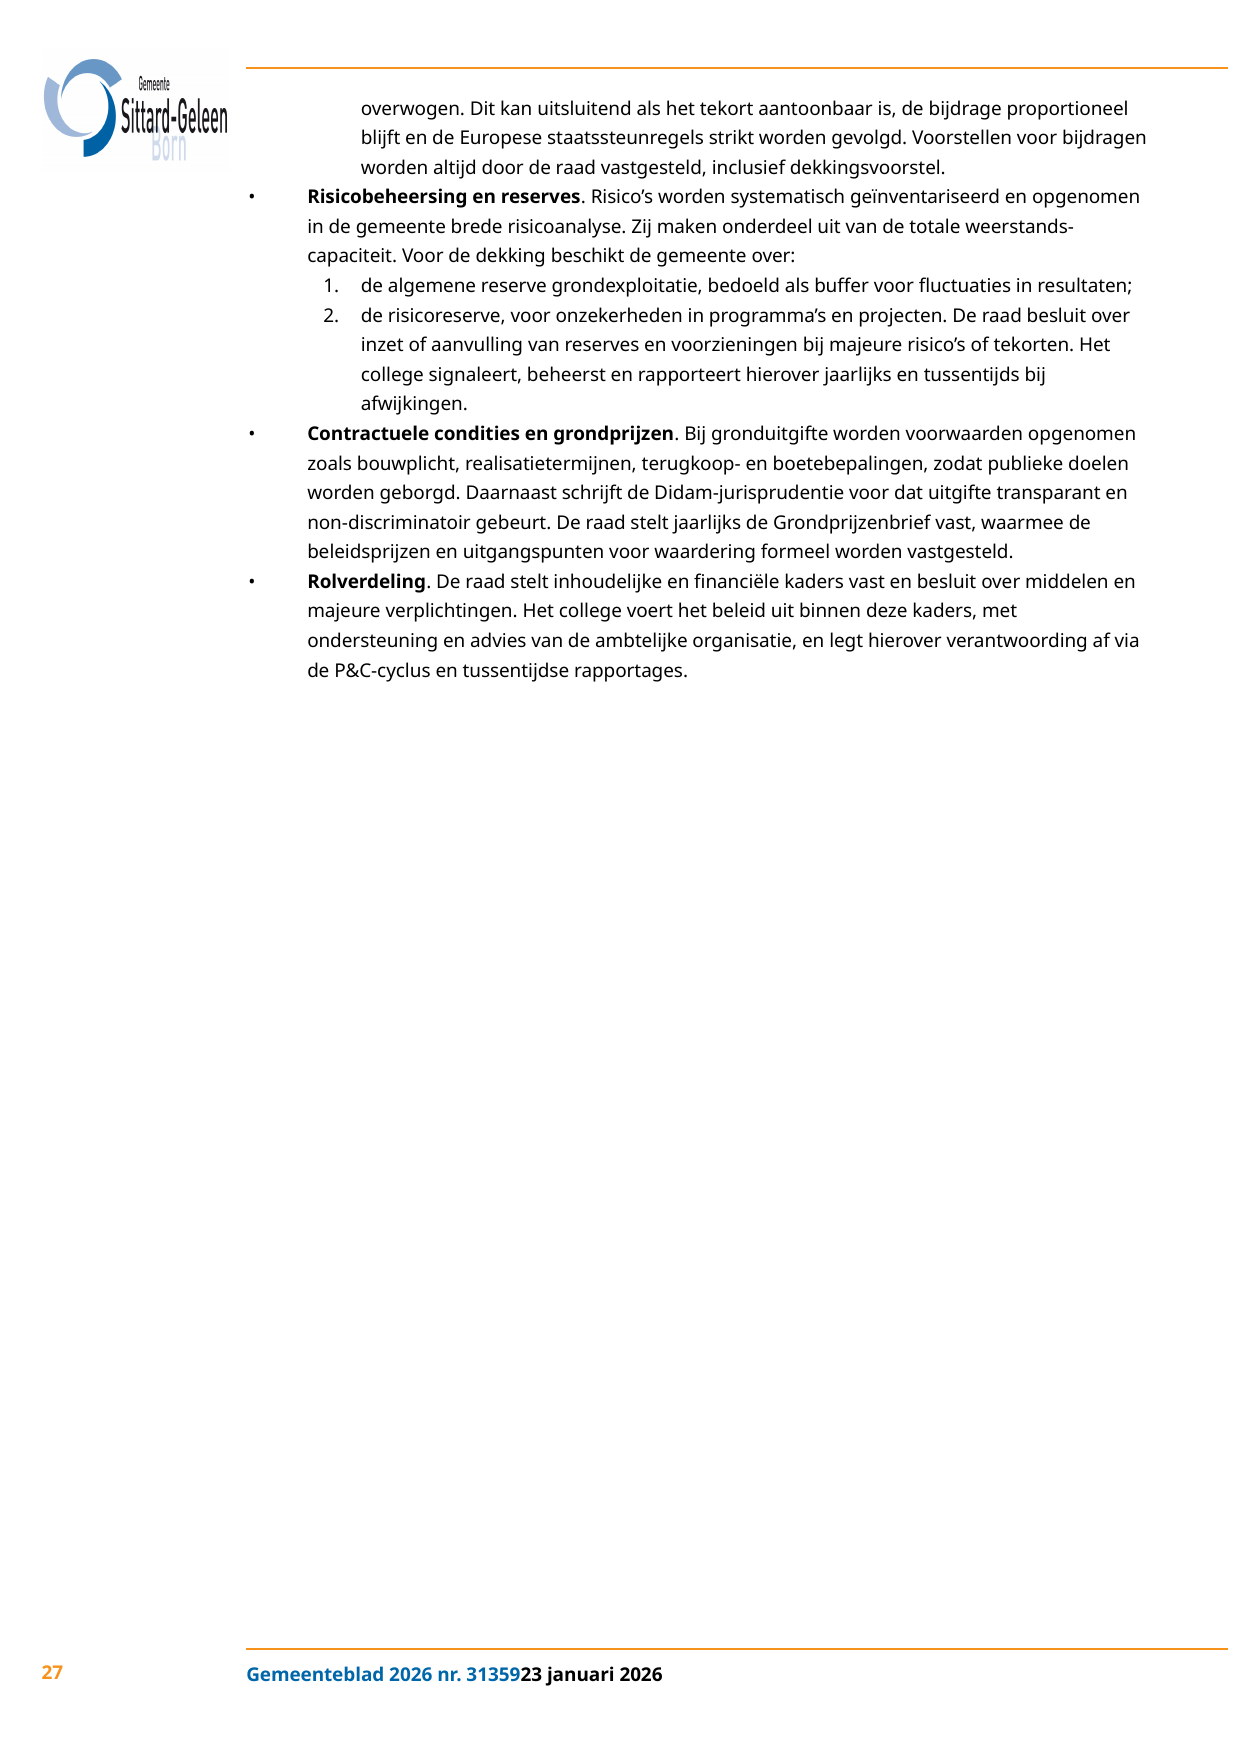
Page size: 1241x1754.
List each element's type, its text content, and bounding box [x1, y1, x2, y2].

list Contractuele condities en grondprijzen. Bij gronduitgifte worden voorwaarden opgenomen zoals bouwplicht, realisatietermijnen, terugkoop- en boetebepalingen, zodat publieke doelen worden geborgd. Daarnaast schrijft de Didam-jurisprudentie voor dat uitgifte transparant en non-discriminatoir gebeurt. De raad stelt jaarlijks de Grondprijzenbrief vast, waarmee de beleidsprijzen en uitgangspunten voor waardering formeel worden vastgesteld. [248, 420, 1152, 564]
list de risicoreserve, voor onzekerheden in programma’s en projecten. De raad besluit over inzet of aanvulling van reserves en voorzieningen bij majeure risico’s of tekorten. Het college signaleert, beheerst en rapporteert hierover jaarlijks en tussentijds bij afwijkingen. [323, 302, 1152, 416]
picture [41, 47, 231, 172]
list overwogen. Dit kan uitsluitend als het tekort aantoonbaar is, de bijdrage proportioneel blijft en de Europese staatssteunregels strikt worden gevolgd. Voorstellen voor bijdragen worden altijd door de raad vastgesteld, inclusief dekkingsvoorstel. [323, 95, 1152, 180]
list Rolverdeling. De raad stelt inhoudelijke en financiële kaders vast en besluit over middelen en majeure verplichtingen. Het college voert het beleid uit binnen deze kaders, met ondersteuning en advies van de ambtelijke organisatie, en legt hierover verantwoording af via de P&C-cyclus en tussentijdse rapportages. [248, 568, 1152, 683]
list Risicobeheersing en reserves. Risico’s worden systematisch geïnventariseerd en opgenomen in de gemeente brede risicoanalyse. Zij maken onderdeel uit van de totale weerstands-capaciteit. Voor de dekking beschikt de gemeente over: [248, 183, 1152, 268]
list de algemene reserve grondexploitatie, bedoeld als buffer voor fluctuaties in resultaten; [323, 272, 1152, 298]
